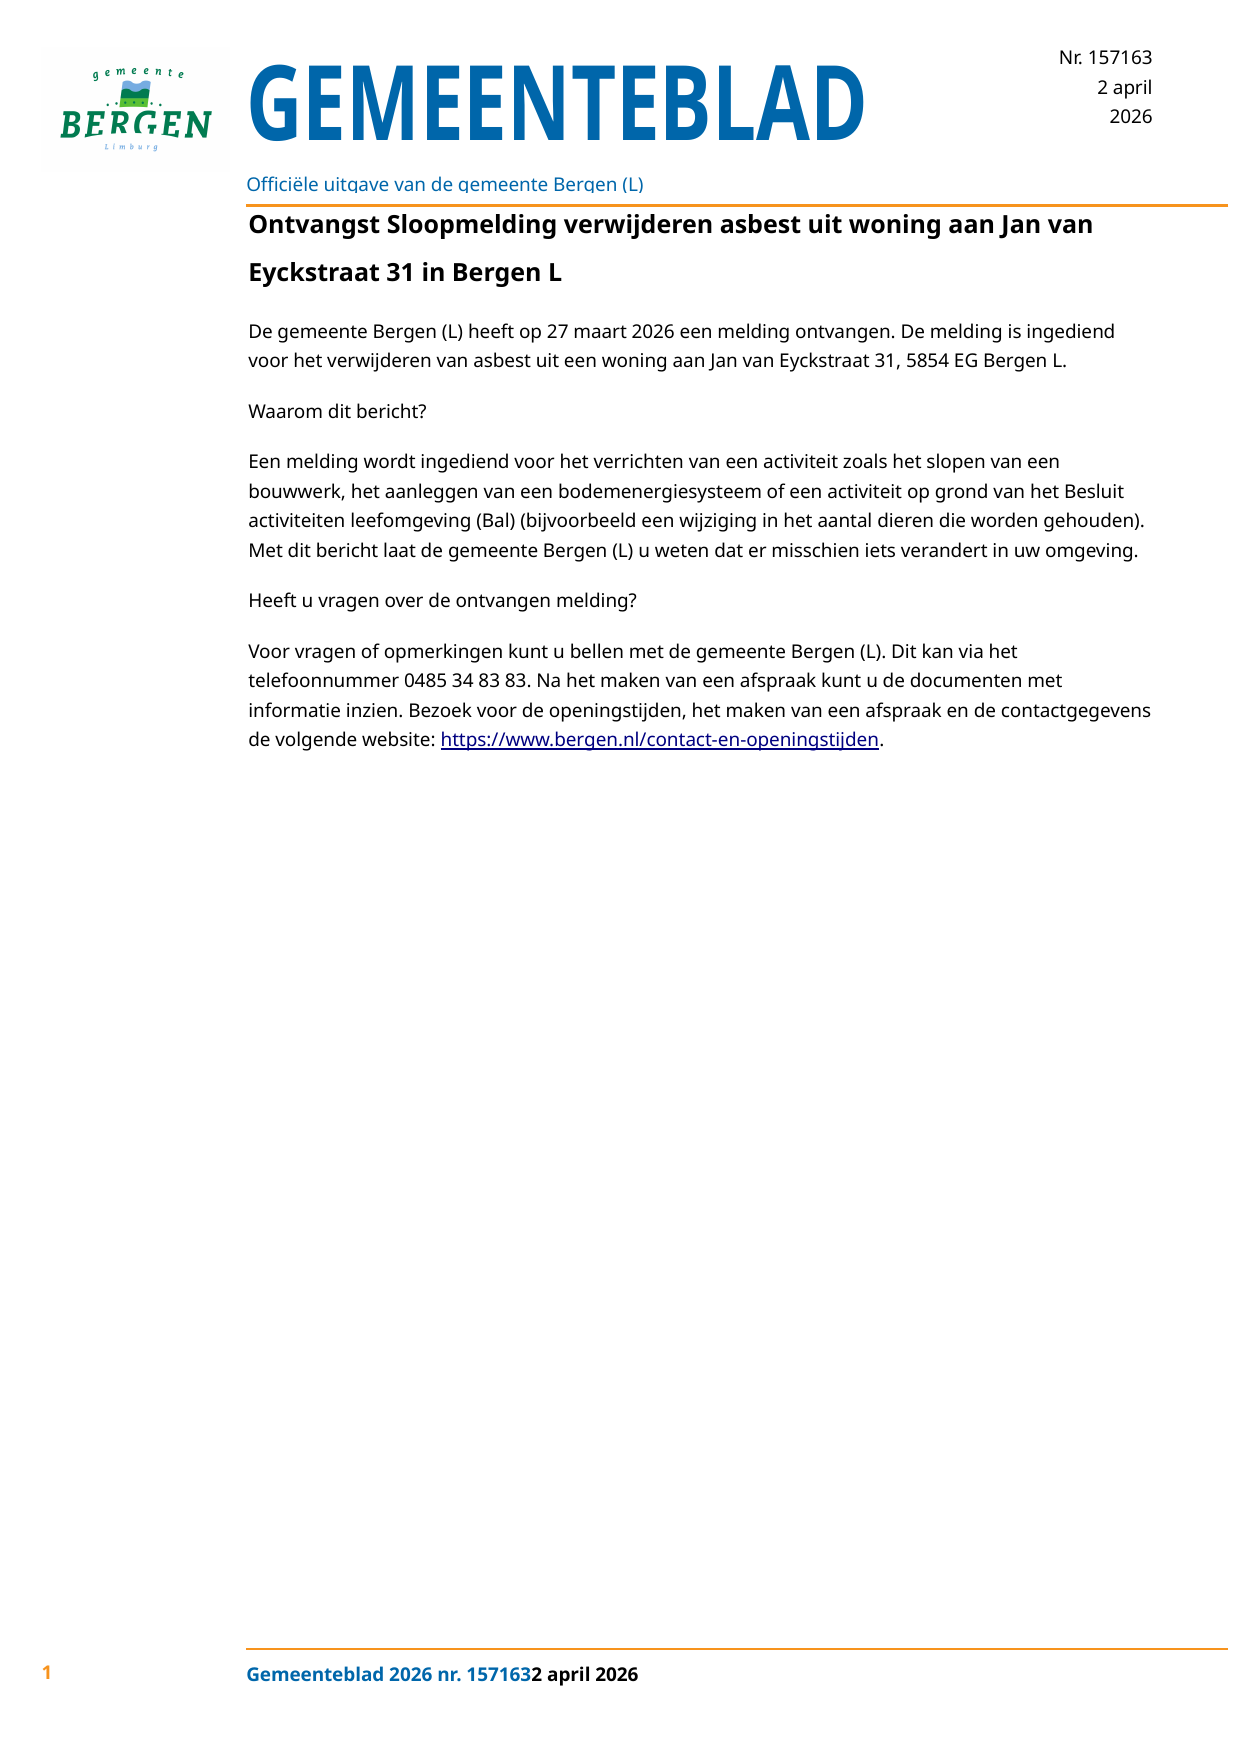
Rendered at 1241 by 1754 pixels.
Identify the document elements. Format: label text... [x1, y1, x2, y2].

text Voor vragen of opmerkingen kunt u bellen met de gemeente Bergen (L). Dit kan via het telefoonnummer 0485 34 83 83. Na het maken van een afspraak kunt u de documenten met informatie inzien. Bezoek voor de openingstijden, het maken van een afspraak en de contactgegevens de volgende website: https://www.bergen.nl/contact-en-openingstijden. [248, 638, 1152, 752]
text Een melding wordt ingediend voor het verrichten van een activiteit zoals het slopen van een bouwwerk, het aanleggen van een bodemenergiesysteem of een activiteit op grond van het Besluit activiteiten leefomgeving (Bal) (bijvoorbeeld een wijziging in het aantal dieren die worden gehouden). Met dit bericht laat de gemeente Bergen (L) u weten dat er misschien iets verandert in uw omgeving. [248, 448, 1152, 563]
text Heeft u vragen over de ontvangen melding? [248, 587, 1152, 613]
text Ontvangst Sloopmelding verwijderen asbest uit woning aan Jan van Eyckstraat 31 in Bergen L [248, 207, 1152, 288]
text De gemeente Bergen (L) heeft op 27 maart 2026 een melding ontvangen. De melding is ingediend voor het verwijderen van asbest uit een woning aan Jan van Eyckstraat 31, 5854 EG Bergen L. [248, 318, 1152, 373]
picture [41, 47, 231, 172]
text Waarom dit bericht? [248, 398, 1152, 424]
